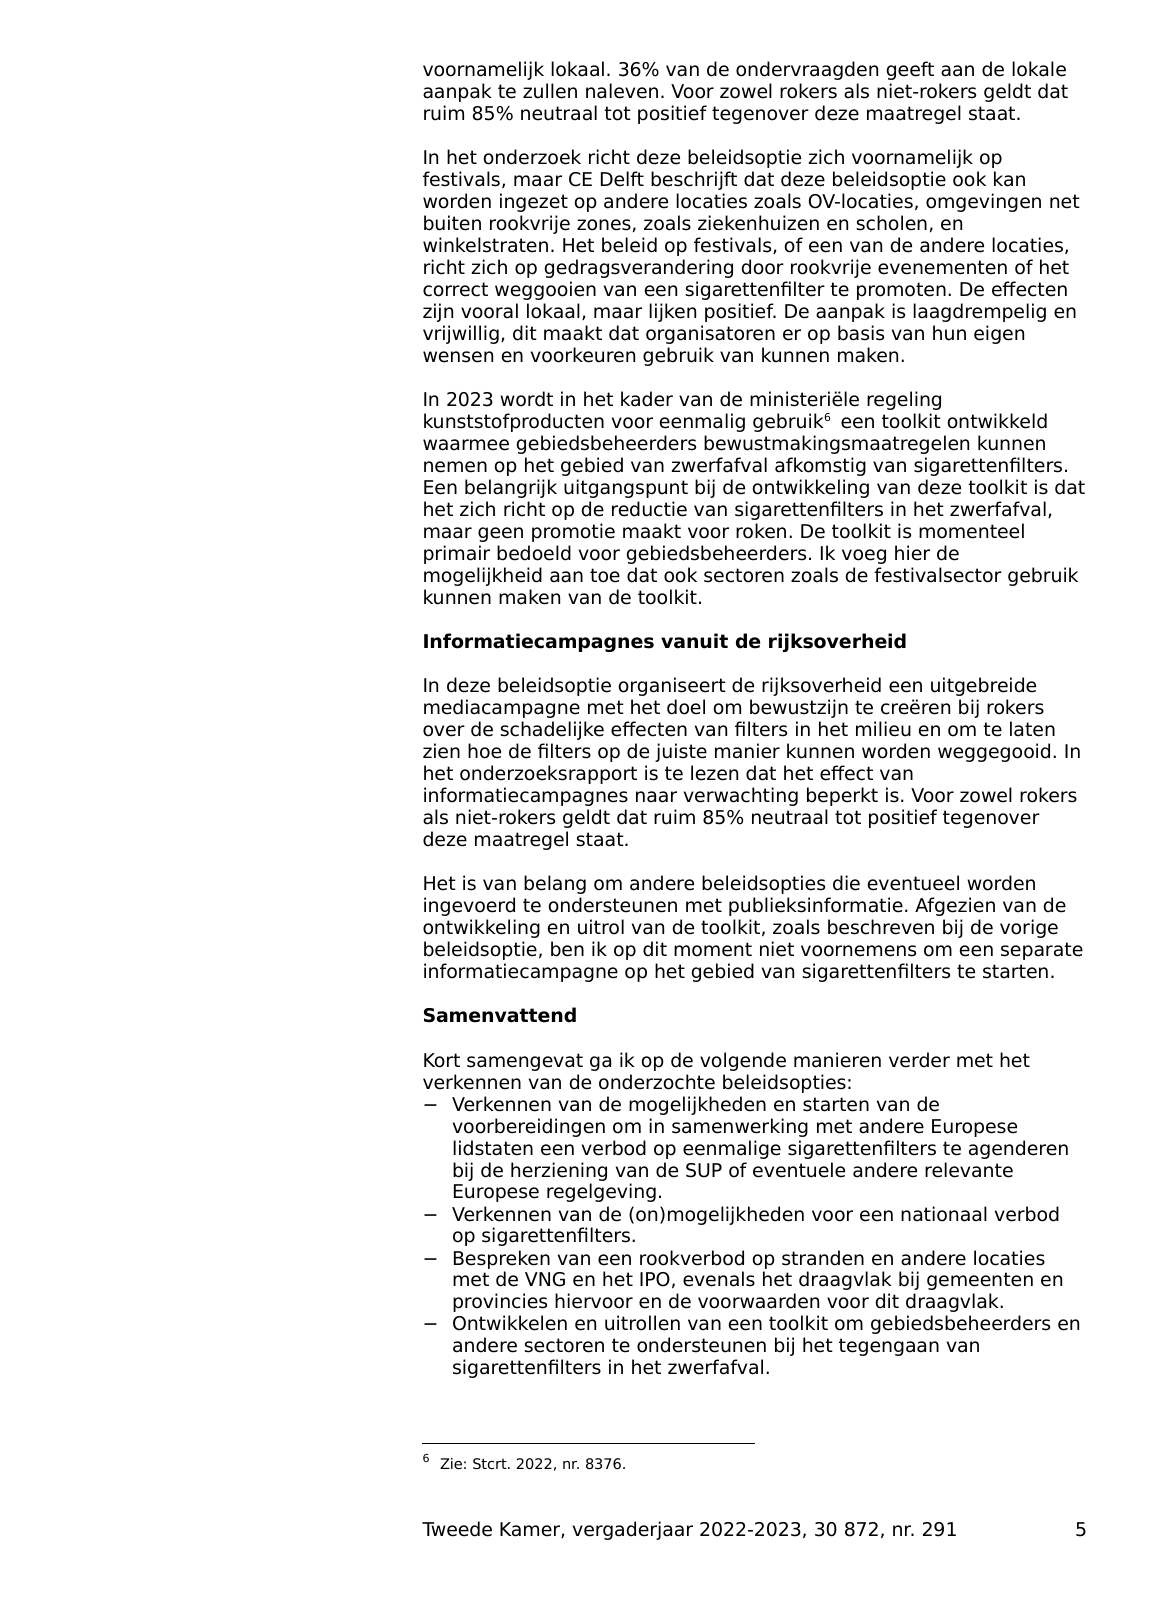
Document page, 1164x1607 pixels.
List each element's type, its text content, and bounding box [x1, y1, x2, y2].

text voornamelijk lokaal. 36% van de ondervraagden geeft aan de lokale aanpak te zullen naleven. Voor zowel rokers als niet-rokers geldt dat ruim 85% neutraal tot positief tegenover deze maatregel staat. [422, 59, 1087, 125]
text − Verkennen van de (on)mogelijkheden voor een nationaal verbod op sigarettenfilters. [422, 1203, 1087, 1247]
text − Ontwikkelen en uitrollen van een toolkit om gebiedsbeheerders en andere sectoren te ondersteunen bij het tegengaan van sigarettenfilters in het zwerfafval. [422, 1313, 1087, 1379]
subtitle Samenvattend [422, 1005, 1087, 1027]
text In het onderzoek richt deze beleidsoptie zich voornamelijk op festivals, maar CE Delft beschrijft dat deze beleidsoptie ook kan worden ingezet op andere locaties zoals OV-locaties, omgevingen net buiten rookvrije zones, zoals ziekenhuizen en scholen, en winkelstraten. Het beleid op festivals, of een van de andere locaties, richt zich op gedragsverandering door rookvrije evenementen of het correct weggooien van een sigarettenfilter te promoten. De effecten zijn vooral lokaal, maar lijken positief. De aanpak is laagdrempelig en vrijwillig, dit maakt dat organisatoren er op basis van hun eigen wensen en voorkeuren gebruik van kunnen maken. [422, 147, 1087, 367]
text In deze beleidsoptie organiseert de rijksoverheid een uitgebreide mediacampagne met het doel om bewustzijn te creëren bij rokers over de schadelijke effecten van filters in het milieu en om te laten zien hoe de filters op de juiste manier kunnen worden weggegooid. In het onderzoeksrapport is te lezen dat het effect van informatiecampagnes naar verwachting beperkt is. Voor zowel rokers als niet-rokers geldt dat ruim 85% neutraal tot positief tegenover deze maatregel staat. [422, 675, 1087, 851]
text Kort samengevat ga ik op de volgende manieren verder met het verkennen van de onderzochte beleidsopties: [422, 1049, 1087, 1093]
text In 2023 wordt in het kader van de ministeriële regeling kunststofproducten voor eenmalig gebruik een toolkit ontwikkeld waarmee gebiedsbeheerders bewustmakingsmaatregelen kunnen nemen op het gebied van zwerfafval afkomstig van sigarettenfilters. Een belangrijk uitgangspunt bij de ontwikkeling van deze toolkit is dat het zich richt op de reductie van sigarettenfilters in het zwerfafval, maar geen promotie maakt voor roken. De toolkit is momenteel primair bedoeld voor gebiedsbeheerders. Ik voeg hier de mogelijkheid aan toe dat ook sectoren zoals de festivalsector gebruik kunnen maken van de toolkit. [422, 389, 1087, 609]
text Zie: Stcrt. 2022, nr. 8376. [422, 1452, 1087, 1474]
text Het is van belang om andere beleidsopties die eventueel worden ingevoerd te ondersteunen met publieksinformatie. Afgezien van de ontwikkeling en uitrol van de toolkit, zoals beschreven bij de vorige beleidsoptie, ben ik op dit moment niet voornemens om een separate informatiecampagne op het gebied van sigarettenfilters te starten. [422, 873, 1087, 983]
text − Verkennen van de mogelijkheden en starten van de voorbereidingen om in samenwerking met andere Europese lidstaten een verbod op eenmalige sigarettenfilters te agenderen bij de herziening van de SUP of eventuele andere relevante Europese regelgeving. [422, 1093, 1087, 1203]
text − Bespreken van een rookverbod op stranden en andere locaties met de VNG en het IPO, evenals het draagvlak bij gemeenten en provincies hiervoor en de voorwaarden voor dit draagvlak. [422, 1247, 1087, 1313]
subtitle Informatiecampagnes vanuit de rijksoverheid [422, 631, 1087, 653]
